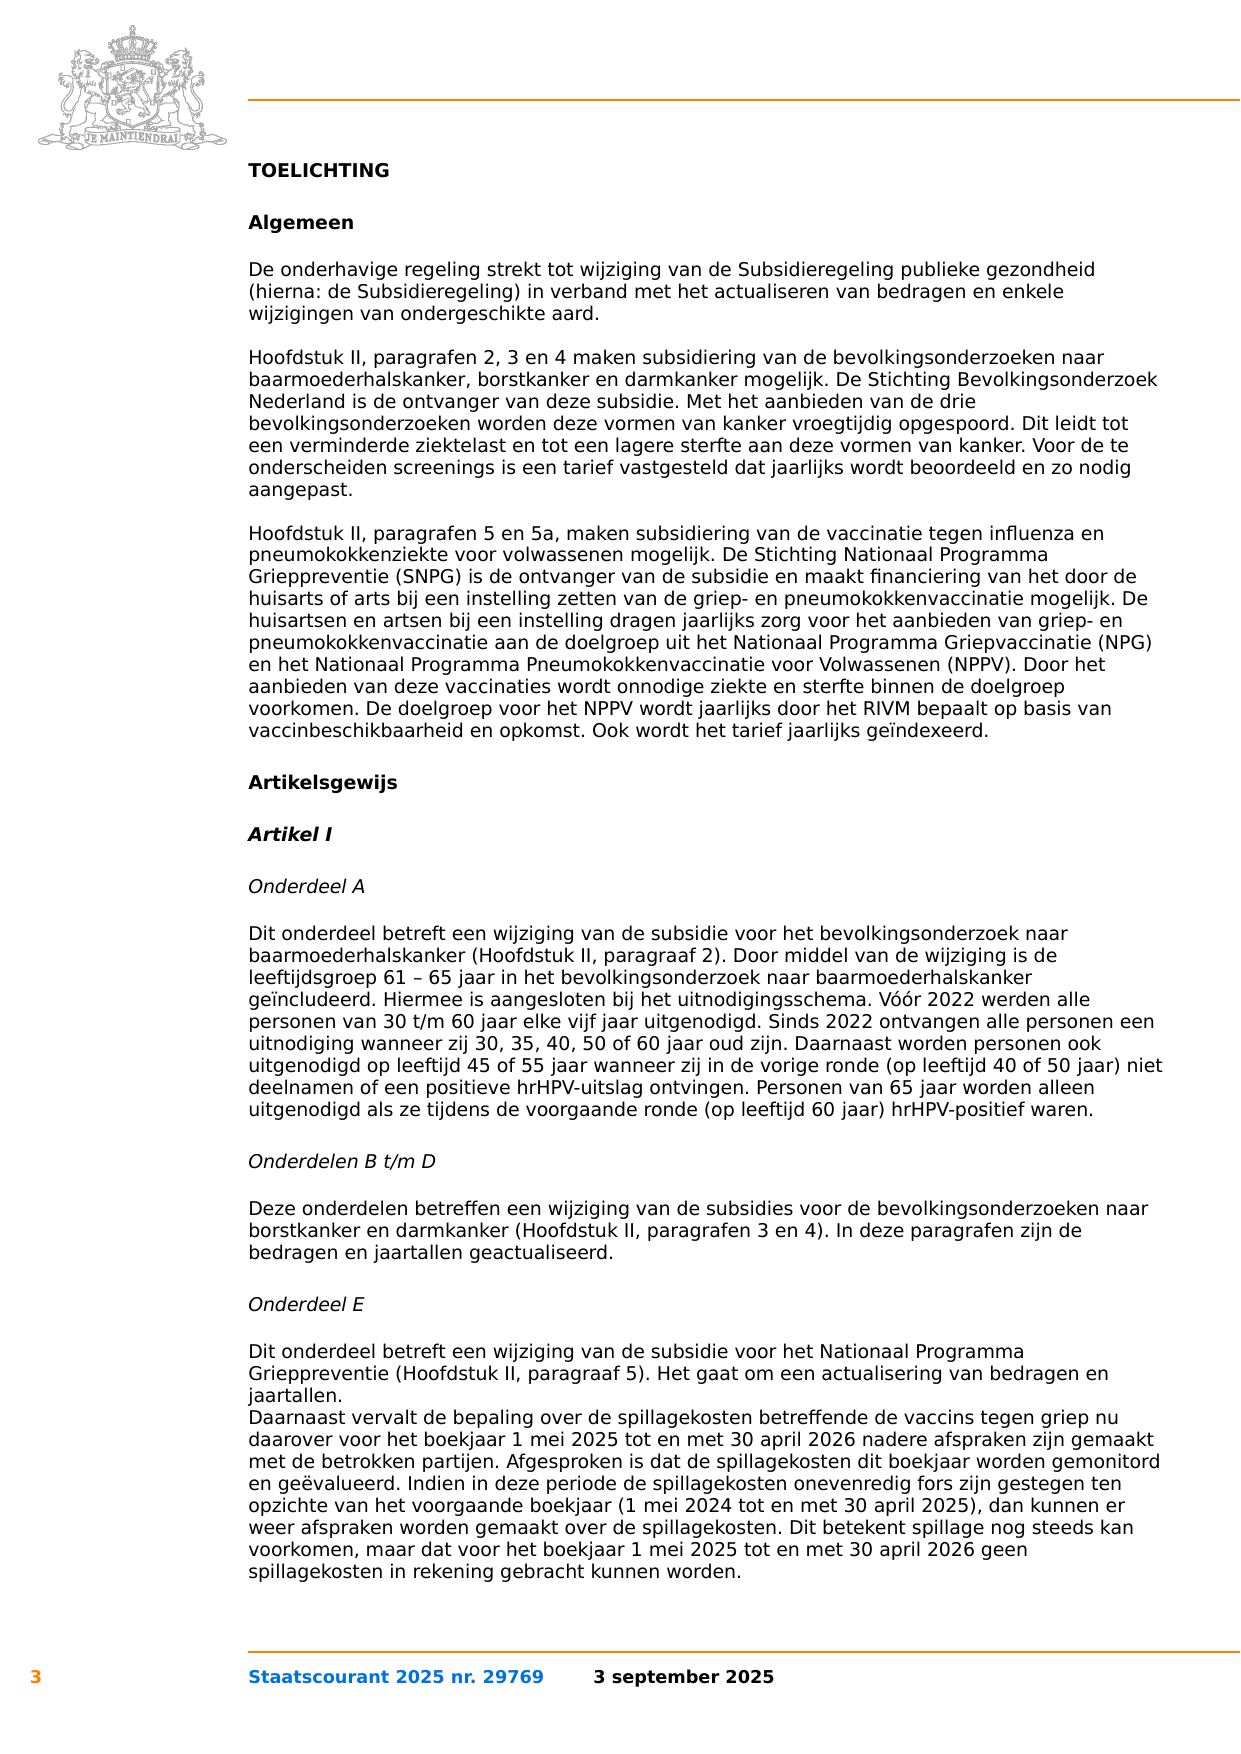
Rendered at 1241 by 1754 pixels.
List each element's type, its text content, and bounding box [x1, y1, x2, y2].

text Hoofdstuk II, paragrafen 2, 3 en 4 maken subsidiering van de bevolkingsonderzoeken naar baarmoederhalskanker, borstkanker en darmkanker mogelijk. De Stichting Bevolkingsonderzoek Nederland is de ontvanger van deze subsidie. Met het aanbieden van de drie bevolkingsonderzoeken worden deze vormen van kanker vroegtijdig opgespoord. Dit leidt tot een verminderde ziektelast en tot een lagere sterfte aan deze vormen van kanker. Voor de te onderscheiden screenings is een tarief vastgesteld dat jaarlijks wordt beoordeeld en zo nodig aangepast. [248, 347, 1163, 501]
text Deze onderdelen betreffen een wijziging van de subsidies voor de bevolkingsonderzoeken naar borstkanker en darmkanker (Hoofdstuk II, paragrafen 3 en 4). In deze paragrafen zijn de bedragen en jaartallen geactualiseerd. [248, 1198, 1163, 1264]
text Hoofdstuk II, paragrafen 5 en 5a, maken subsidiering van de vaccinatie tegen influenza en pneumokokkenziekte voor volwassenen mogelijk. De Stichting Nationaal Programma Grieppreventie (SNPG) is de ontvanger van de subsidie en maakt financiering van het door de huisarts of arts bij een instelling zetten van de griep- en pneumokokkenvaccinatie mogelijk. De huisartsen en artsen bij een instelling dragen jaarlijks zorg voor het aanbieden van griep- en pneumokokkenvaccinatie aan de doelgroep uit het Nationaal Programma Griepvaccinatie (NPG) en het Nationaal Programma Pneumokokkenvaccinatie voor Volwassenen (NPPV). Door het aanbieden van deze vaccinaties wordt onnodige ziekte en sterfte binnen de doelgroep voorkomen. De doelgroep voor het NPPV wordt jaarlijks door het RIVM bepaalt op basis van vaccinbeschikbaarheid en opkomst. Ook wordt het tarief jaarlijks geïndexeerd. [248, 522, 1163, 742]
subtitle Onderdeel A [248, 876, 1163, 898]
subtitle Onderdelen B t/m D [248, 1151, 1163, 1173]
text De onderhavige regeling strekt tot wijziging van de Subsidieregeling publieke gezondheid (hierna: de Subsidieregeling) in verband met het actualiseren van bedragen en enkele wijzigingen van ondergeschikte aard. [248, 259, 1163, 325]
text Daarnaast vervalt de bepaling over de spillagekosten betreffende de vaccins tegen griep nu daarover voor het boekjaar 1 mei 2025 tot en met 30 april 2026 nadere afspraken zijn gemaakt met de betrokken partijen. Afgesproken is dat de spillagekosten dit boekjaar worden gemonitord en geëvalueerd. Indien in deze periode de spillagekosten onevenredig fors zijn gestegen ten opzichte van het voorgaande boekjaar (1 mei 2024 tot en met 30 april 2025), dan kunnen er weer afspraken worden gemaakt over de spillagekosten. Dit betekent spillage nog steeds kan voorkomen, maar dat voor het boekjaar 1 mei 2025 tot en met 30 april 2026 geen spillagekosten in rekening gebracht kunnen worden. [248, 1407, 1163, 1583]
subtitle Onderdeel E [248, 1294, 1163, 1316]
subtitle TOELICHTING [248, 160, 1163, 182]
subtitle Artikelsgewijs [248, 772, 1163, 794]
picture [38, 25, 227, 150]
subtitle Artikel I [248, 824, 1163, 846]
text Dit onderdeel betreft een wijziging van de subsidie voor het Nationaal Programma Grieppreventie (Hoofdstuk II, paragraaf 5). Het gaat om een actualisering van bedragen en jaartallen. [248, 1341, 1163, 1407]
subtitle Algemeen [248, 212, 1163, 234]
text Dit onderdeel betreft een wijziging van de subsidie voor het bevolkingsonderzoek naar baarmoederhalskanker (Hoofdstuk II, paragraaf 2). Door middel van de wijziging is de leeftijdsgroep 61 – 65 jaar in het bevolkingsonderzoek naar baarmoederhalskanker geïncludeerd. Hiermee is aangesloten bij het uitnodigingsschema. Vóór 2022 werden alle personen van 30 t/m 60 jaar elke vijf jaar uitgenodigd. Sinds 2022 ontvangen alle personen een uitnodiging wanneer zij 30, 35, 40, 50 of 60 jaar oud zijn. Daarnaast worden personen ook uitgenodigd op leeftijd 45 of 55 jaar wanneer zij in de vorige ronde (op leeftijd 40 of 50 jaar) niet deelnamen of een positieve hrHPV-uitslag ontvingen. Personen van 65 jaar worden alleen uitgenodigd als ze tijdens de voorgaande ronde (op leeftijd 60 jaar) hrHPV-positief waren. [248, 923, 1163, 1121]
